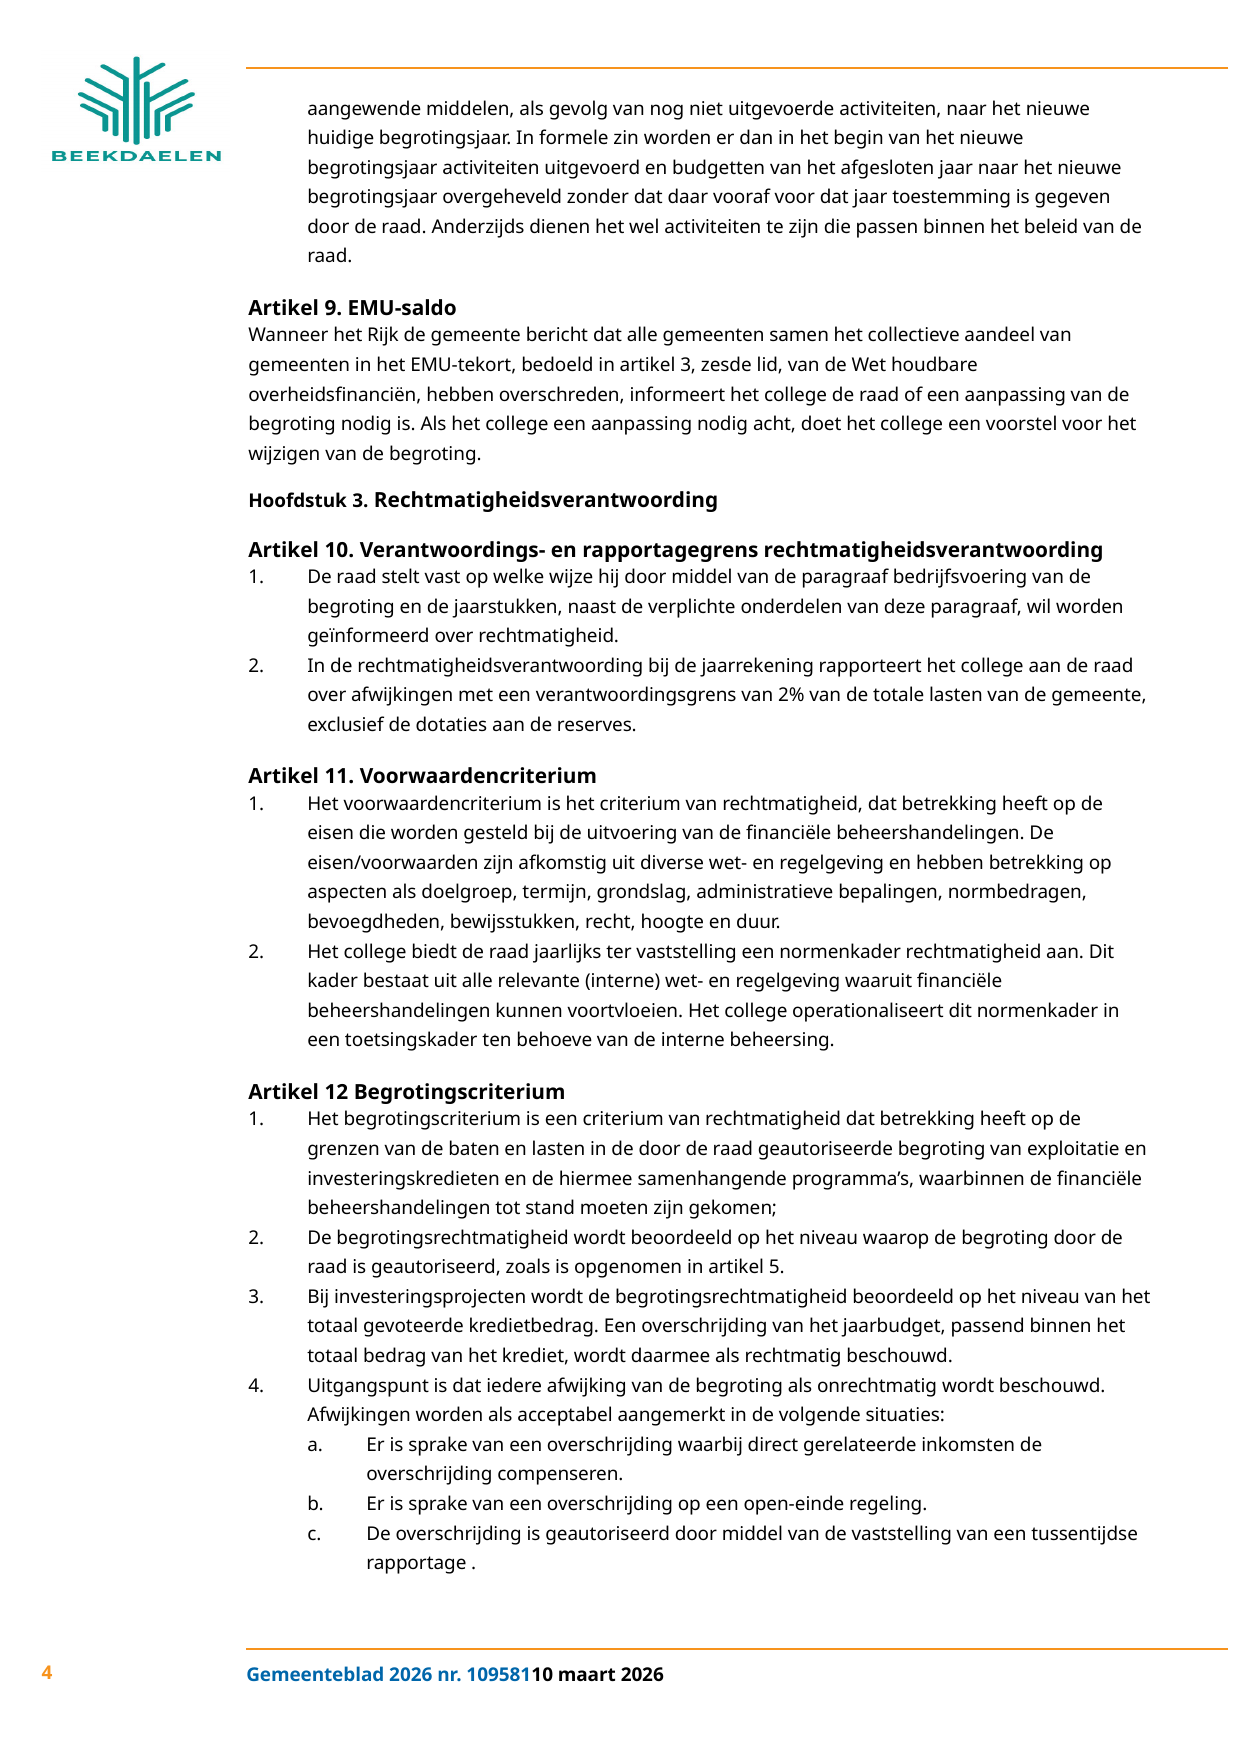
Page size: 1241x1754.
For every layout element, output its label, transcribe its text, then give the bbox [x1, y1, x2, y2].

picture [41, 47, 231, 172]
list De begrotingsrechtmatigheid wordt beoordeeld op het niveau waarop de begroting door de raad is geautoriseerd, zoals is opgenomen in artikel 5. [248, 1224, 1152, 1279]
list De raad stelt vast op welke wijze hij door middel van de paragraaf bedrijfsvoering van de begroting en de jaarstukken, naast de verplichte onderdelen van deze paragraaf, wil worden geïnformeerd over rechtmatigheid. [248, 563, 1152, 648]
text Artikel 10. Verantwoordings- en rapportagegrens rechtmatigheidsverantwoording [248, 535, 1152, 563]
list Uitgangspunt is dat iedere afwijking van de begroting als onrechtmatig wordt beschouwd. Afwijkingen worden als acceptabel aangemerkt in de volgende situaties: [248, 1372, 1152, 1427]
text Wanneer het Rijk de gemeente bericht dat alle gemeenten samen het collectieve aandeel van gemeenten in het EMU-tekort, bedoeld in artikel 3, zesde lid, van de Wet houdbare overheidsfinanciën, hebben overschreden, informeert het college de raad of een aanpassing van de begroting nodig is. Als het college een aanpassing nodig acht, doet het college een voorstel voor het wijzigen van de begroting. [248, 322, 1152, 466]
list Het college biedt de raad jaarlijks ter vaststelling een normenkader rechtmatigheid aan. Dit kader bestaat uit alle relevante (interne) wet- en regelgeving waaruit financiële beheershandelingen kunnen voortvloeien. Het college operationaliseert dit normenkader in een toetsingskader ten behoeve van de interne beheersing. [248, 938, 1152, 1052]
text Hoofdstuk 3. Rechtmatigheidsverantwoording [248, 486, 1152, 514]
list Er is sprake van een overschrijding waarbij direct gerelateerde inkomsten de overschrijding compenseren. [307, 1431, 1152, 1486]
list Bij investeringsprojecten wordt de begrotingsrechtmatigheid beoordeeld op het niveau van het totaal gevoteerde kredietbedrag. Een overschrijding van het jaarbudget, passend binnen het totaal bedrag van het krediet, wordt daarmee als rechtmatig beschouwd. [248, 1283, 1152, 1368]
text Artikel 11. Voorwaardencriterium [248, 762, 1152, 790]
text Artikel 12 Begrotingscriterium [248, 1077, 1152, 1106]
list Het begrotingscriterium is een criterium van rechtmatigheid dat betrekking heeft op de grenzen van de baten en lasten in de door de raad geautoriseerde begroting van exploitatie en investeringskredieten en de hiermee samenhangende programma’s, waarbinnen de financiële beheershandelingen tot stand moeten zijn gekomen; [248, 1106, 1152, 1220]
list De overschrijding is geautoriseerd door middel van de vaststelling van een tussentijdse rapportage . [307, 1520, 1152, 1575]
list In de rechtmatigheidsverantwoording bij de jaarrekening rapporteert het college aan de raad over afwijkingen met een verantwoordingsgrens van 2% van de totale lasten van de gemeente, exclusief de dotaties aan de reserves. [248, 652, 1152, 737]
text Artikel 9. EMU-saldo [248, 293, 1152, 322]
list Er is sprake van een overschrijding op een open-einde regeling. [307, 1490, 1152, 1516]
list Het voorwaardencriterium is het criterium van rechtmatigheid, dat betrekking heeft op de eisen die worden gesteld bij de uitvoering van de financiële beheershandelingen. De eisen/voorwaarden zijn afkomstig uit diverse wet- en regelgeving en hebben betrekking op aspecten als doelgroep, termijn, grondslag, administratieve bepalingen, normbedragen, bevoegdheden, bewijsstukken, recht, hoogte en duur. [248, 790, 1152, 934]
list aangewende middelen, als gevolg van nog niet uitgevoerde activiteiten, naar het nieuwe huidige begrotingsjaar. In formele zin worden er dan in het begin van het nieuwe begrotingsjaar activiteiten uitgevoerd en budgetten van het afgesloten jaar naar het nieuwe begrotingsjaar overgeheveld zonder dat daar vooraf voor dat jaar toestemming is gegeven door de raad. Anderzijds dienen het wel activiteiten te zijn die passen binnen het beleid van de raad. [248, 95, 1152, 268]
